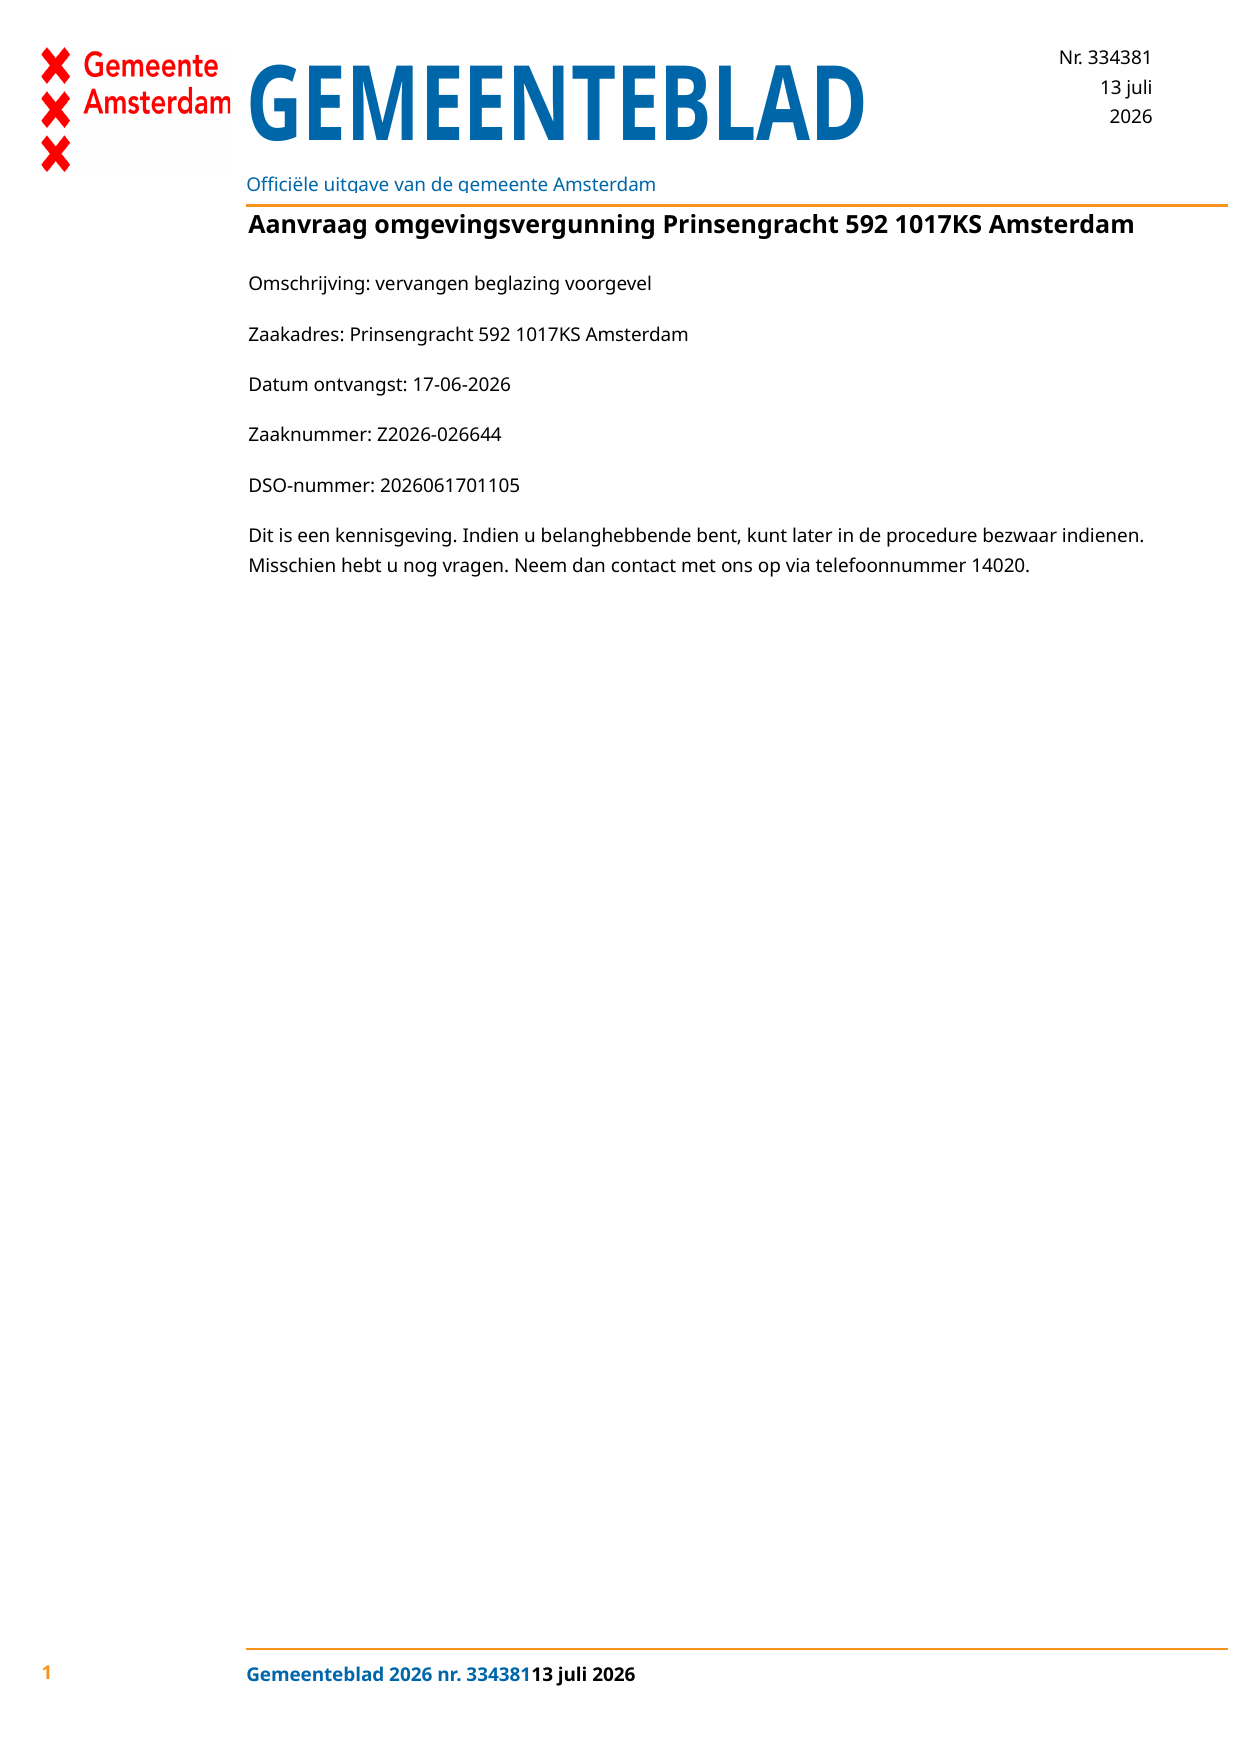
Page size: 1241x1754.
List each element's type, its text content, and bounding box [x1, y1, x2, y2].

text Datum ontvangst: 17-06-2026 [248, 371, 1152, 397]
text Zaaknummer: Z2026-026644 [248, 422, 1152, 447]
text Omschrijving: vervangen beglazing voorgevel [248, 270, 1152, 296]
text DSO-nummer: 2026061701105 [248, 472, 1152, 498]
picture [41, 47, 231, 172]
text Dit is een kennisgeving. Indien u belanghebbende bent, kunt later in de procedure bezwaar indienen. Misschien hebt u nog vragen. Neem dan contact met ons op via telefoonnummer 14020. [248, 522, 1152, 578]
text Zaakadres: Prinsengracht 592 1017KS Amsterdam [248, 321, 1152, 346]
text Aanvraag omgevingsvergunning Prinsengracht 592 1017KS Amsterdam [248, 207, 1152, 241]
